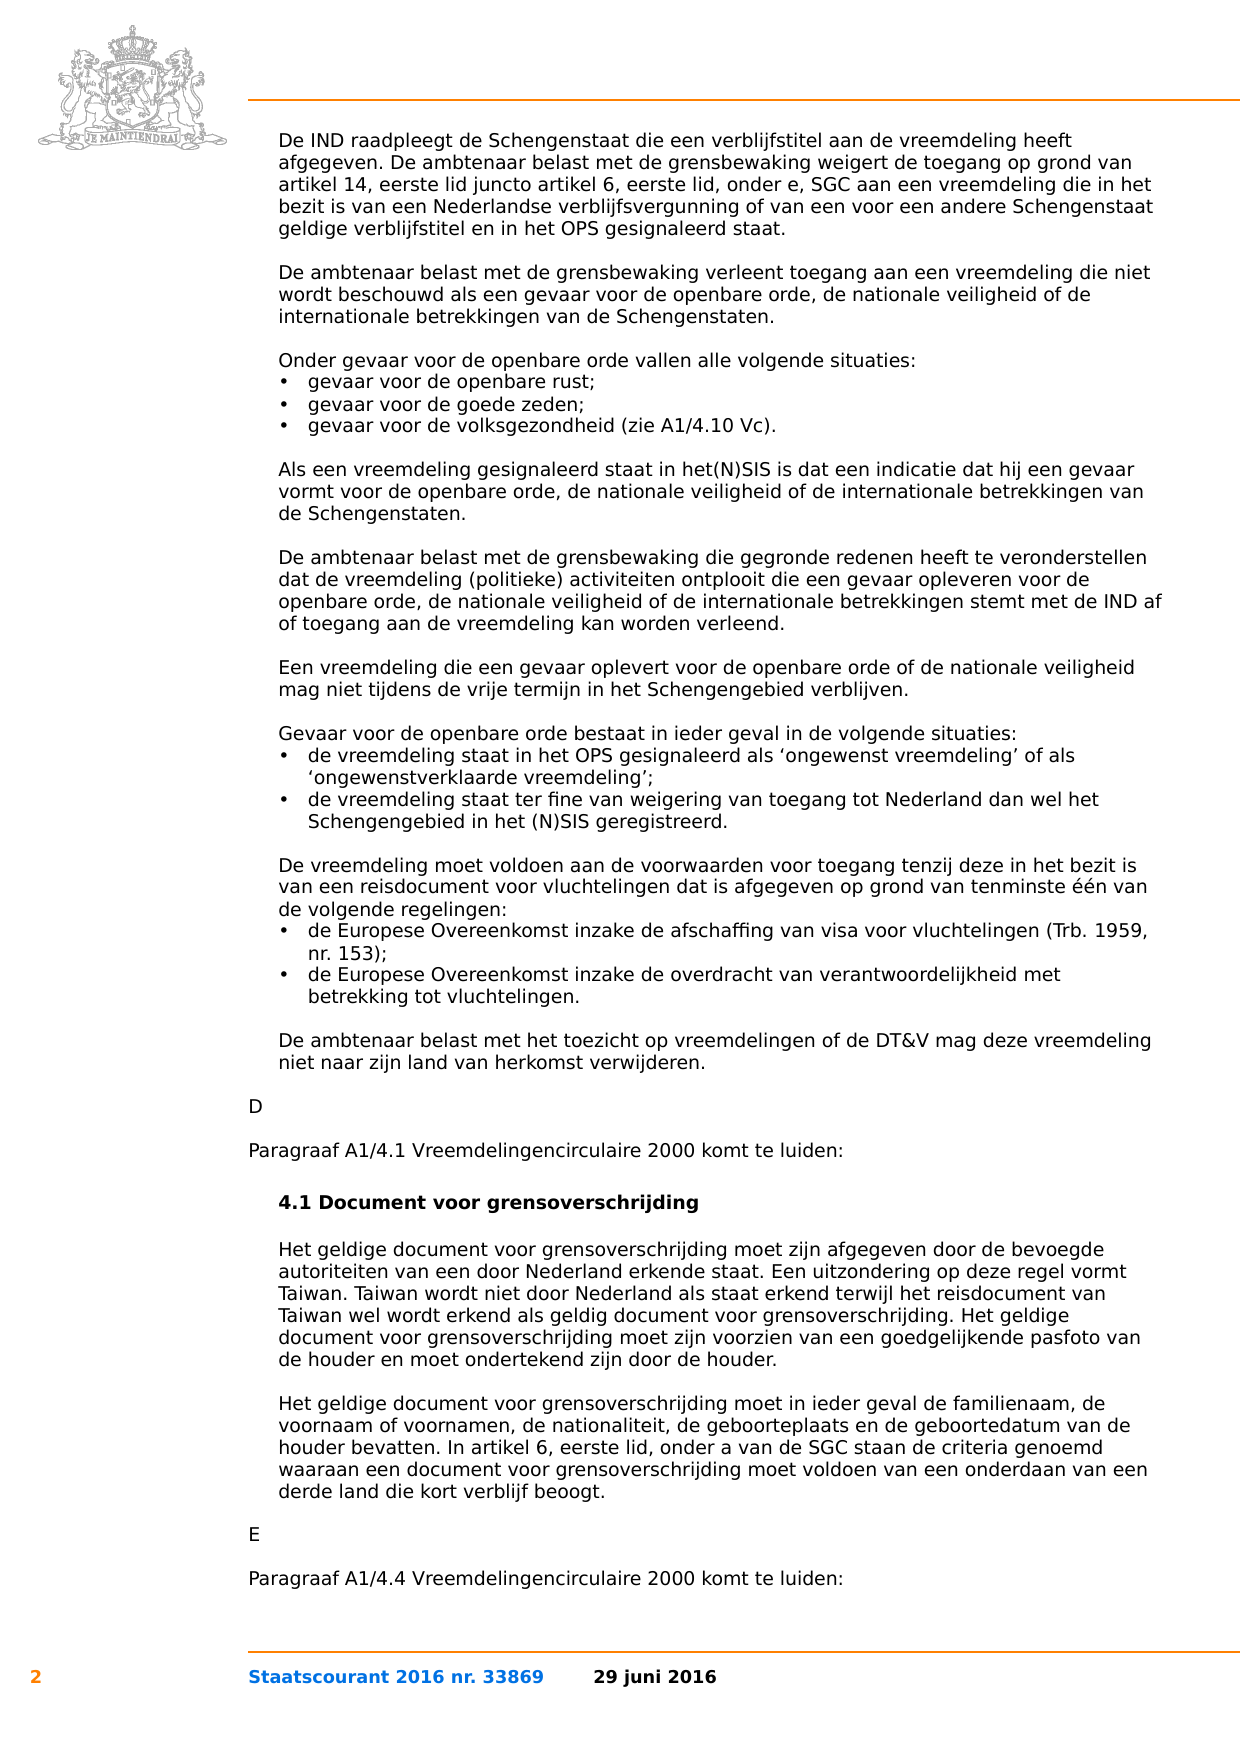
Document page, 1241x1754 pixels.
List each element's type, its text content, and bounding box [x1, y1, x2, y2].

text D [248, 1096, 1163, 1118]
text • gevaar voor de volksgezondheid (zie A1/4.10 Vc). [278, 415, 1163, 437]
text Paragraaf A1/4.4 Vreemdelingencirculaire 2000 komt te luiden: [248, 1568, 1163, 1590]
subtitle 4.1 Document voor grensoverschrijding [278, 1192, 1163, 1214]
text E [248, 1524, 1163, 1546]
text De ambtenaar belast met de grensbewaking die gegronde redenen heeft te veronderstellen dat de vreemdeling (politieke) activiteiten ontplooit die een gevaar opleveren voor de openbare orde, de nationale veiligheid of de internationale betrekkingen stemt met de IND af of toegang aan de vreemdeling kan worden verleend. [278, 547, 1163, 635]
text Het geldige document voor grensoverschrijding moet zijn afgegeven door de bevoegde autoriteiten van een door Nederland erkende staat. Een uitzondering op deze regel vormt Taiwan. Taiwan wordt niet door Nederland als staat erkend terwijl het reisdocument van Taiwan wel wordt erkend als geldig document voor grensoverschrijding. Het geldige document voor grensoverschrijding moet zijn voorzien van een goedgelijkende pasfoto van de houder en moet ondertekend zijn door de houder. [278, 1239, 1163, 1371]
text • gevaar voor de openbare rust; [278, 371, 1163, 393]
text • de vreemdeling staat ter fine van weigering van toegang tot Nederland dan wel het Schengengebied in het (N)SIS geregistreerd. [278, 789, 1163, 833]
picture [38, 25, 227, 150]
text • gevaar voor de goede zeden; [278, 393, 1163, 415]
text • de Europese Overeenkomst inzake de afschaffing van visa voor vluchtelingen (Trb. 1959, nr. 153); [278, 920, 1163, 964]
text Het geldige document voor grensoverschrijding moet in ieder geval de familienaam, de voornaam of voornamen, de nationaliteit, de geboorteplaats en de geboortedatum van de houder bevatten. In artikel 6, eerste lid, onder a van de SGC staan de criteria genoemd waaraan een document voor grensoverschrijding moet voldoen van een onderdaan van een derde land die kort verblijf beoogt. [278, 1393, 1163, 1502]
text • de Europese Overeenkomst inzake de overdracht van verantwoordelijkheid met betrekking tot vluchtelingen. [278, 964, 1163, 1008]
text Paragraaf A1/4.1 Vreemdelingencirculaire 2000 komt te luiden: [248, 1140, 1163, 1162]
text Onder gevaar voor de openbare orde vallen alle volgende situaties: [278, 349, 1163, 371]
text De ambtenaar belast met het toezicht op vreemdelingen of de DT&V mag deze vreemdeling niet naar zijn land van herkomst verwijderen. [278, 1030, 1163, 1074]
text Gevaar voor de openbare orde bestaat in ieder geval in de volgende situaties: [278, 723, 1163, 745]
text De ambtenaar belast met de grensbewaking verleent toegang aan een vreemdeling die niet wordt beschouwd als een gevaar voor de openbare orde, de nationale veiligheid of de internationale betrekkingen van de Schengenstaten. [278, 262, 1163, 328]
text Als een vreemdeling gesignaleerd staat in het(N)SIS is dat een indicatie dat hij een gevaar vormt voor de openbare orde, de nationale veiligheid of de internationale betrekkingen van de Schengenstaten. [278, 459, 1163, 525]
text Een vreemdeling die een gevaar oplevert voor de openbare orde of de nationale veiligheid mag niet tijdens de vrije termijn in het Schengengebied verblijven. [278, 657, 1163, 701]
text De vreemdeling moet voldoen aan de voorwaarden voor toegang tenzij deze in het bezit is van een reisdocument voor vluchtelingen dat is afgegeven op grond van tenminste één van de volgende regelingen: [278, 854, 1163, 920]
text • de vreemdeling staat in het OPS gesignaleerd als ‘ongewenst vreemdeling’ of als ‘ongewenstverklaarde vreemdeling’; [278, 745, 1163, 789]
text De IND raadpleegt de Schengenstaat die een verblijfstitel aan de vreemdeling heeft afgegeven. De ambtenaar belast met de grensbewaking weigert de toegang op grond van artikel 14, eerste lid juncto artikel 6, eerste lid, onder e, SGC aan een vreemdeling die in het bezit is van een Nederlandse verblijfsvergunning of van een voor een andere Schengenstaat geldige verblijfstitel en in het OPS gesignaleerd staat. [278, 130, 1163, 240]
